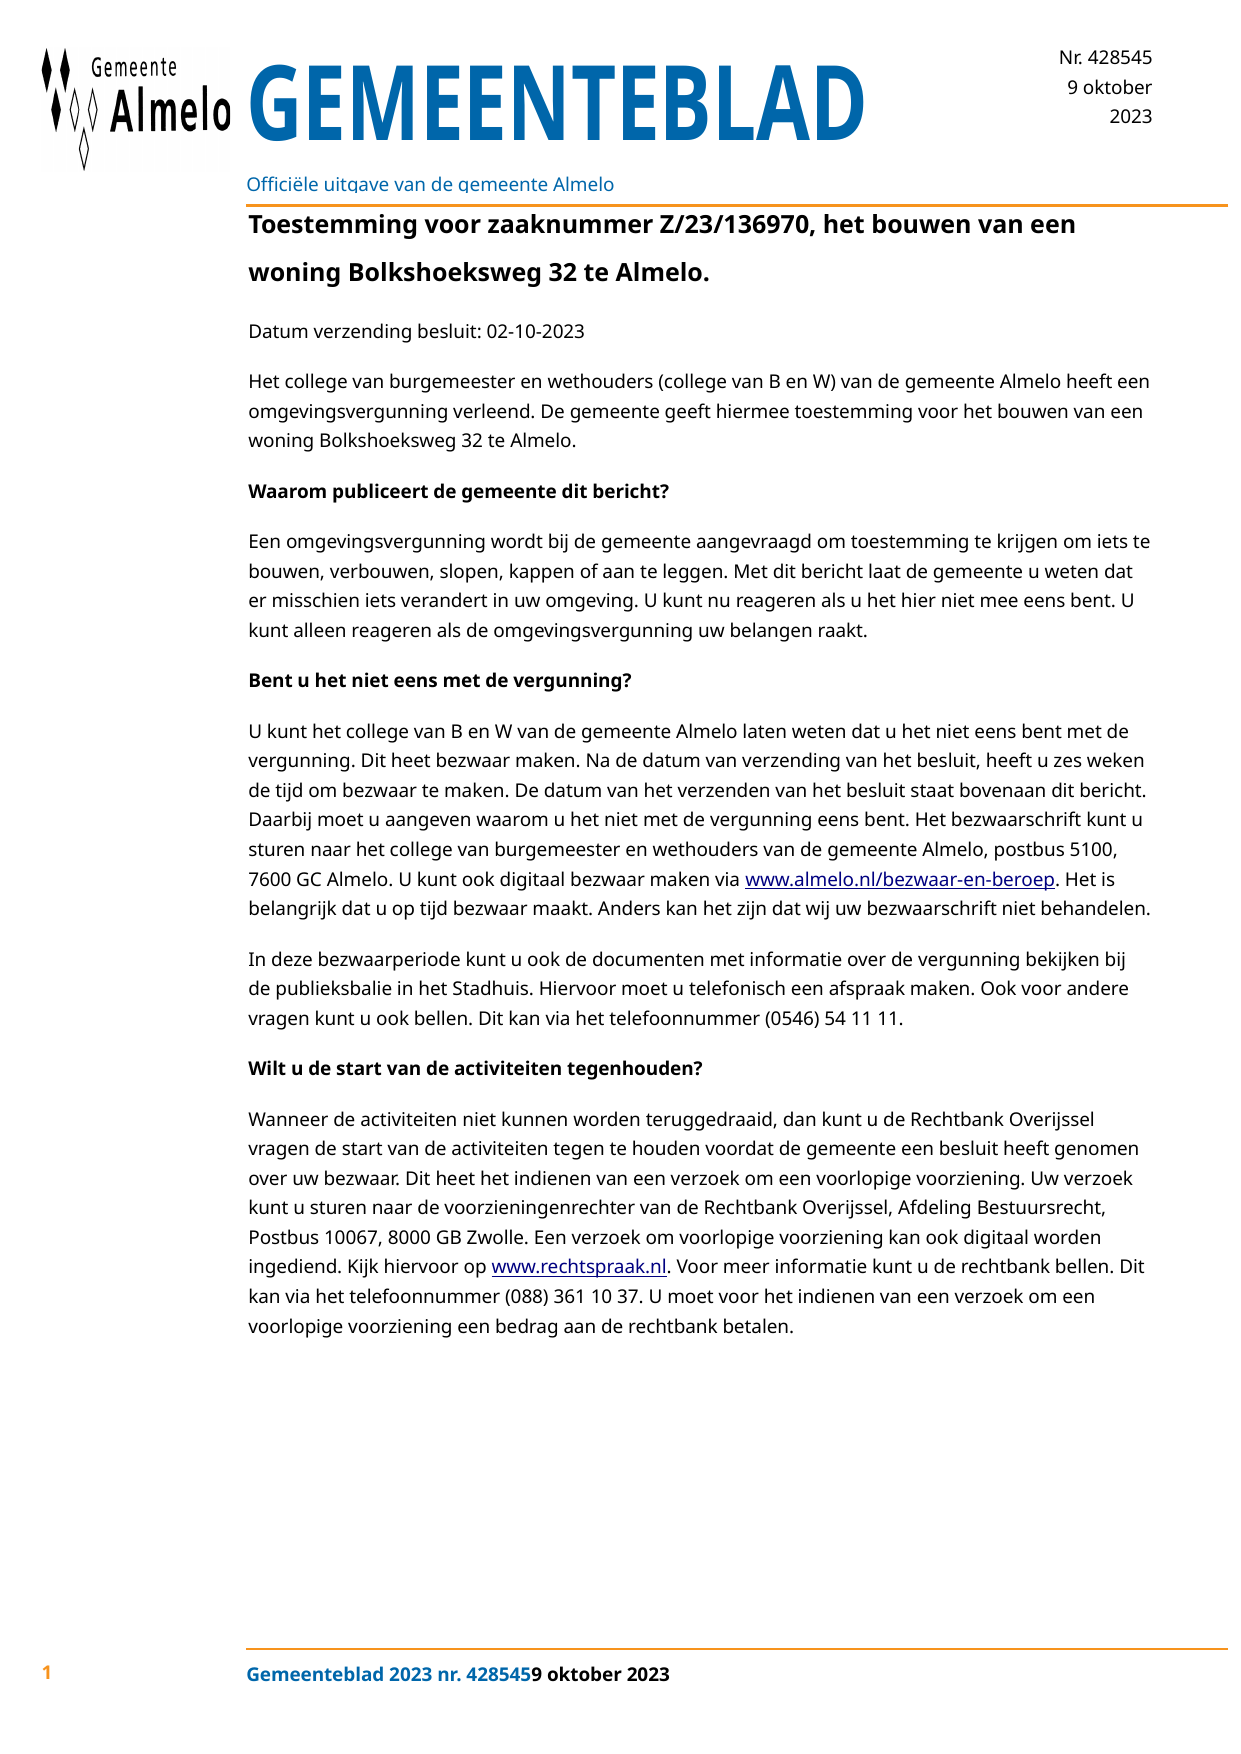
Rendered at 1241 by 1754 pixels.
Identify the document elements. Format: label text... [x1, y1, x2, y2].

text Toestemming voor zaaknummer Z/23/136970, het bouwen van een woning Bolkshoeksweg 32 te Almelo. [248, 207, 1152, 288]
text Bent u het niet eens met de vergunning? [248, 667, 1152, 693]
text Het college van burgemeester en wethouders (college van B en W) van de gemeente Almelo heeft een omgevingsvergunning verleend. De gemeente geeft hiermee toestemming voor het bouwen van een woning Bolkshoeksweg 32 te Almelo. [248, 368, 1152, 453]
text Datum verzending besluit: 02-10-2023 [248, 318, 1152, 344]
text In deze bezwaarperiode kunt u ook de documenten met informatie over de vergunning bekijken bij de publieksbalie in het Stadhuis. Hiervoor moet u telefonisch een afspraak maken. Ook voor andere vragen kunt u ook bellen. Dit kan via het telefoonnummer (0546) 54 11 11. [248, 946, 1152, 1031]
text Wanneer de activiteiten niet kunnen worden teruggedraaid, dan kunt u de Rechtbank Overijssel vragen de start van de activiteiten tegen te houden voordat de gemeente een besluit heeft genomen over uw bezwaar. Dit heet het indienen van een verzoek om een voorlopige voorziening. Uw verzoek kunt u sturen naar de voorzieningenrechter van de Rechtbank Overijssel, Afdeling Bestuursrecht, Postbus 10067, 8000 GB Zwolle. Een verzoek om voorlopige voorziening kan ook digitaal worden ingediend. Kijk hiervoor op www.rechtspraak.nl. Voor meer informatie kunt u de rechtbank bellen. Dit kan via het telefoonnummer (088) 361 10 37. U moet voor het indienen van een verzoek om een voorlopige voorziening een bedrag aan de rechtbank betalen. [248, 1106, 1152, 1339]
text Een omgevingsvergunning wordt bij de gemeente aangevraagd om toestemming te krijgen om iets te bouwen, verbouwen, slopen, kappen of aan te leggen. Met dit bericht laat de gemeente u weten dat er misschien iets verandert in uw omgeving. U kunt nu reageren als u het hier niet mee eens bent. U kunt alleen reageren als de omgevingsvergunning uw belangen raakt. [248, 528, 1152, 643]
text Waarom publiceert de gemeente dit bericht? [248, 478, 1152, 504]
text Wilt u de start van de activiteiten tegenhouden? [248, 1055, 1152, 1081]
text U kunt het college van B en W van de gemeente Almelo laten weten dat u het niet eens bent met de vergunning. Dit heet bezwaar maken. Na de datum van verzending van het besluit, heeft u zes weken de tijd om bezwaar te maken. De datum van het verzenden van het besluit staat bovenaan dit bericht. Daarbij moet u aangeven waarom u het niet met de vergunning eens bent. Het bezwaarschrift kunt u sturen naar het college van burgemeester en wethouders van de gemeente Almelo, postbus 5100, 7600 GC Almelo. U kunt ook digitaal bezwaar maken via www.almelo.nl/bezwaar-en-beroep. Het is belangrijk dat u op tijd bezwaar maakt. Anders kan het zijn dat wij uw bezwaarschrift niet behandelen. [248, 718, 1152, 921]
picture [41, 47, 231, 172]
